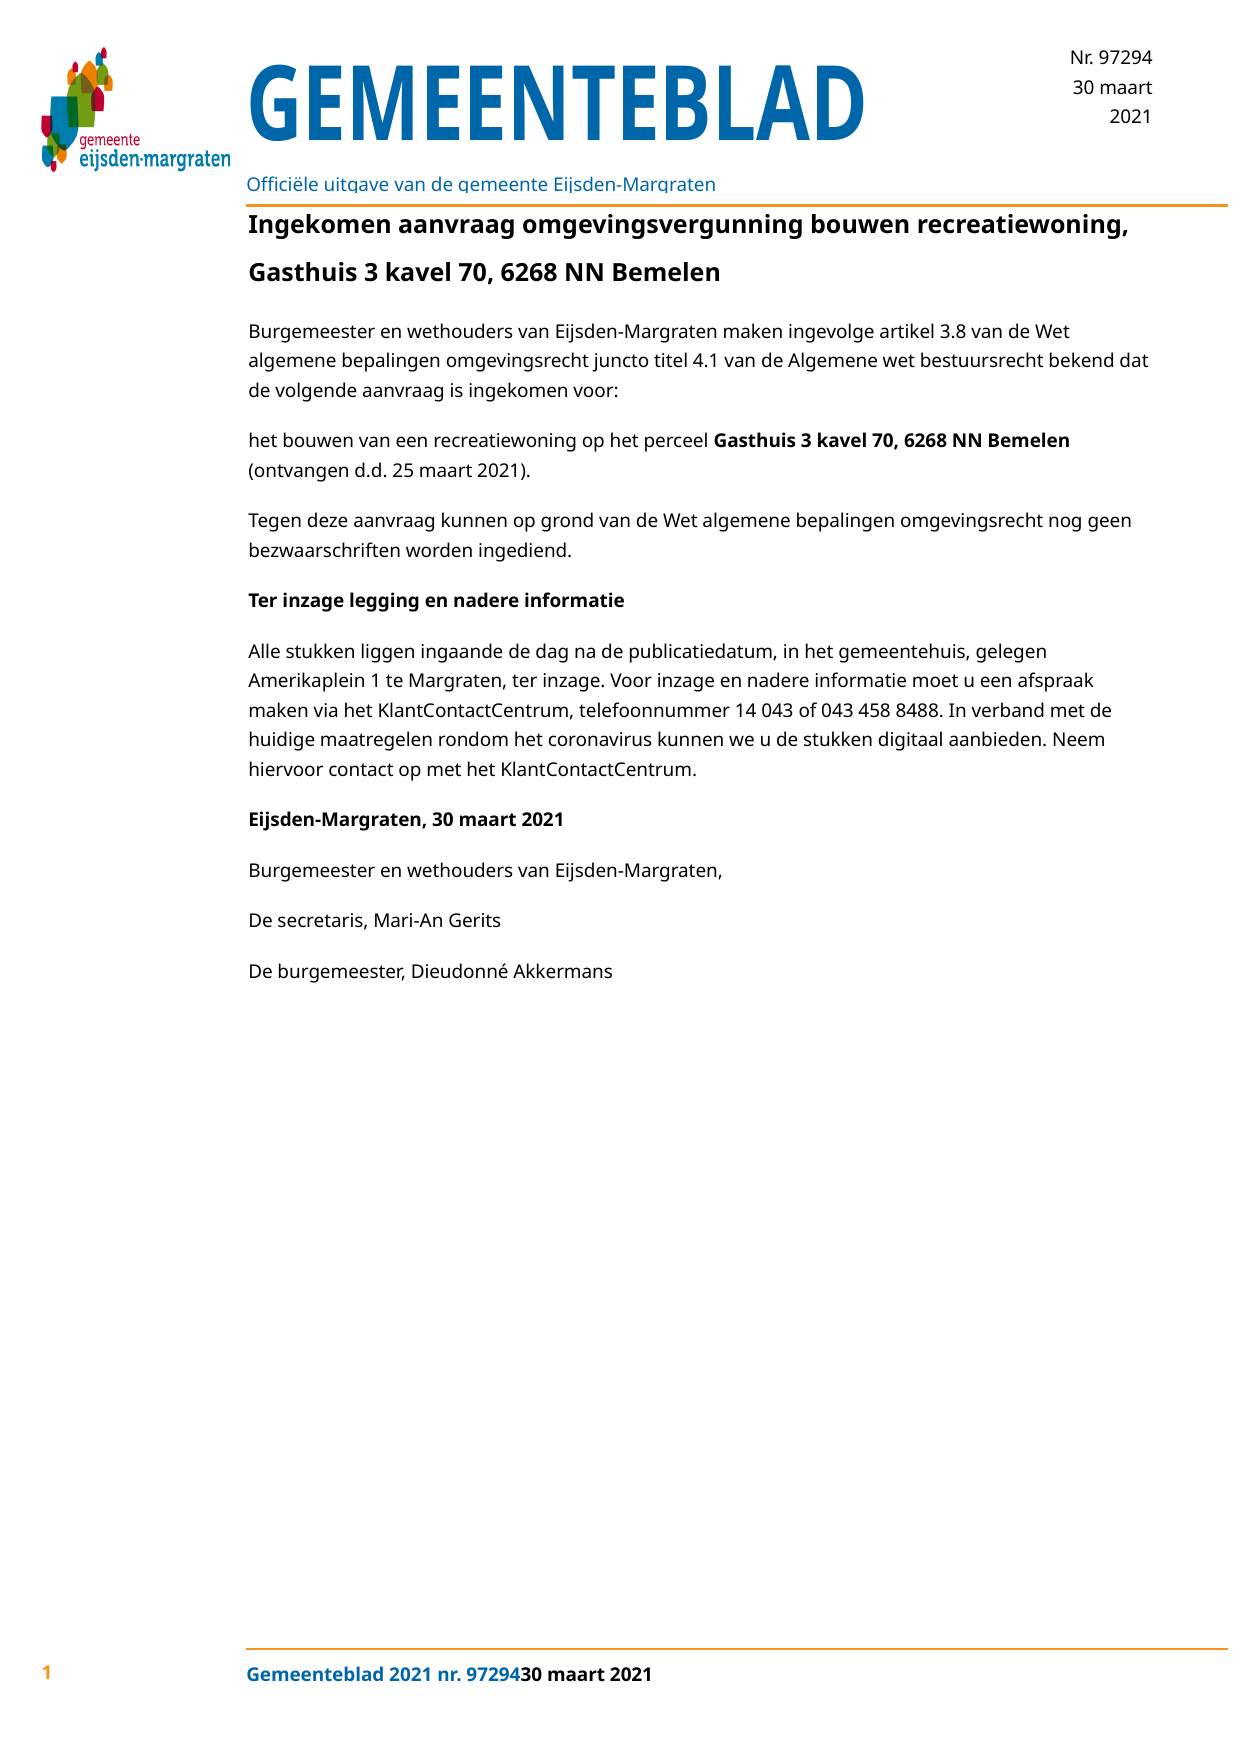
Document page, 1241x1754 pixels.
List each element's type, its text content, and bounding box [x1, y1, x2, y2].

text Burgemeester en wethouders van Eijsden-Margraten, [248, 857, 1152, 883]
text Alle stukken liggen ingaande de dag na de publicatiedatum, in het gemeentehuis, gelegen Amerikaplein 1 te Margraten, ter inzage. Voor inzage en nadere informatie moet u een afspraak maken via het KlantContactCentrum, telefoonnummer 14 043 of 043 458 8488. In verband met de huidige maatregelen rondom het coronavirus kunnen we u de stukken digitaal aanbieden. Neem hiervoor contact op met het KlantContactCentrum. [248, 638, 1152, 782]
text Ter inzage legging en nadere informatie [248, 587, 1152, 613]
picture [41, 47, 231, 172]
text Eijsden-Margraten, 30 maart 2021 [248, 807, 1152, 832]
text het bouwen van een recreatiewoning op het perceel Gasthuis 3 kavel 70, 6268 NN Bemelen (ontvangen d.d. 25 maart 2021). [248, 427, 1152, 483]
text Burgemeester en wethouders van Eijsden-Margraten maken ingevolge artikel 3.8 van de Wet algemene bepalingen omgevingsrecht juncto titel 4.1 van de Algemene wet bestuursrecht bekend dat de volgende aanvraag is ingekomen voor: [248, 318, 1152, 403]
text De burgemeester, Dieudonné Akkermans [248, 958, 1152, 984]
text De secretaris, Mari-An Gerits [248, 907, 1152, 933]
text Tegen deze aanvraag kunnen op grond van de Wet algemene bepalingen omgevingsrecht nog geen bezwaarschriften worden ingediend. [248, 507, 1152, 563]
text Ingekomen aanvraag omgevingsvergunning bouwen recreatiewoning, Gasthuis 3 kavel 70, 6268 NN Bemelen [248, 207, 1152, 288]
